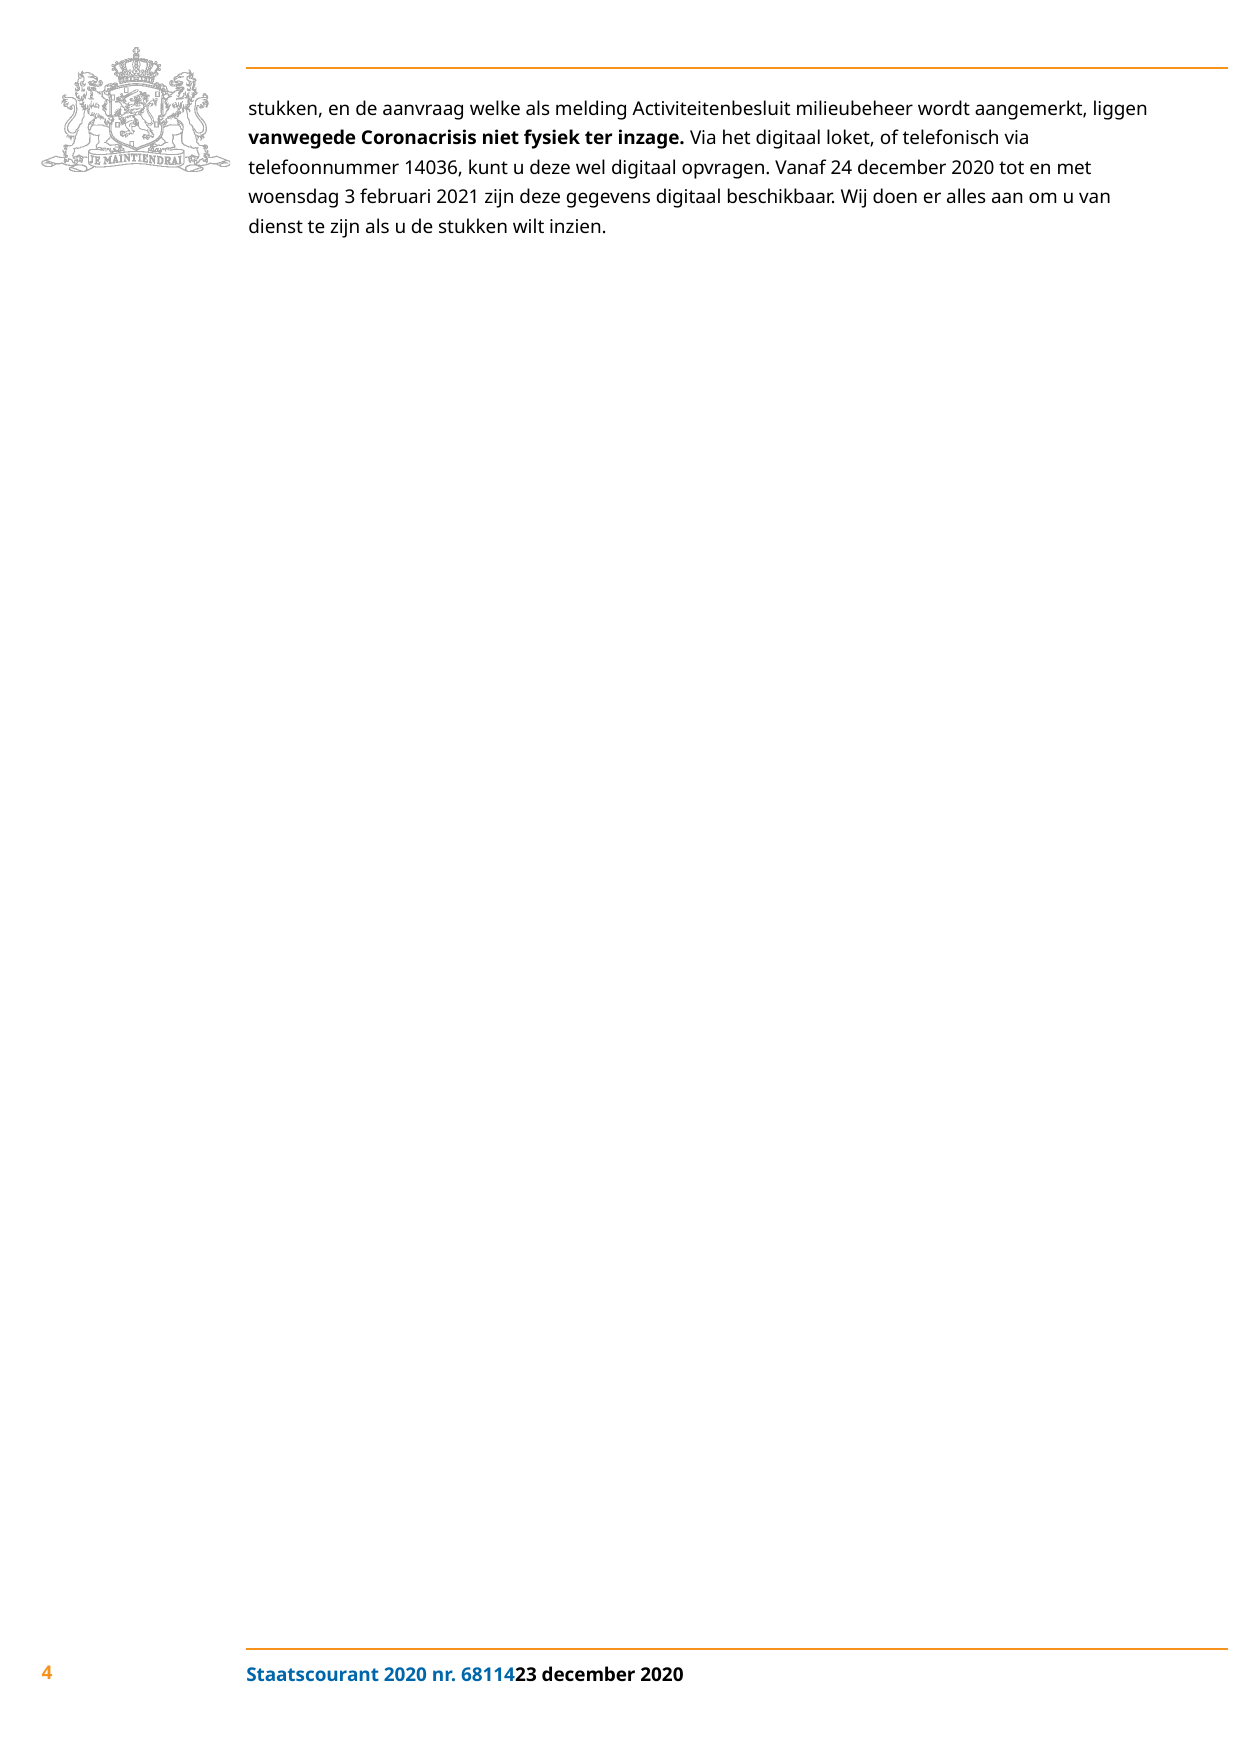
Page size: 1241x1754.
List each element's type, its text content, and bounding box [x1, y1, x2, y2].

text stukken, en de aanvraag welke als melding Activiteitenbesluit milieubeheer wordt aangemerkt, liggen vanwegede Coronacrisis niet fysiek ter inzage. Via het digitaal loket, of telefonisch via telefoonnummer 14036, kunt u deze wel digitaal opvragen. Vanaf 24 december 2020 tot en met woensdag 3 februari 2021 zijn deze gegevens digitaal beschikbaar. Wij doen er alles aan om u van dienst te zijn als u de stukken wilt inzien. [248, 95, 1152, 239]
picture [41, 47, 231, 172]
